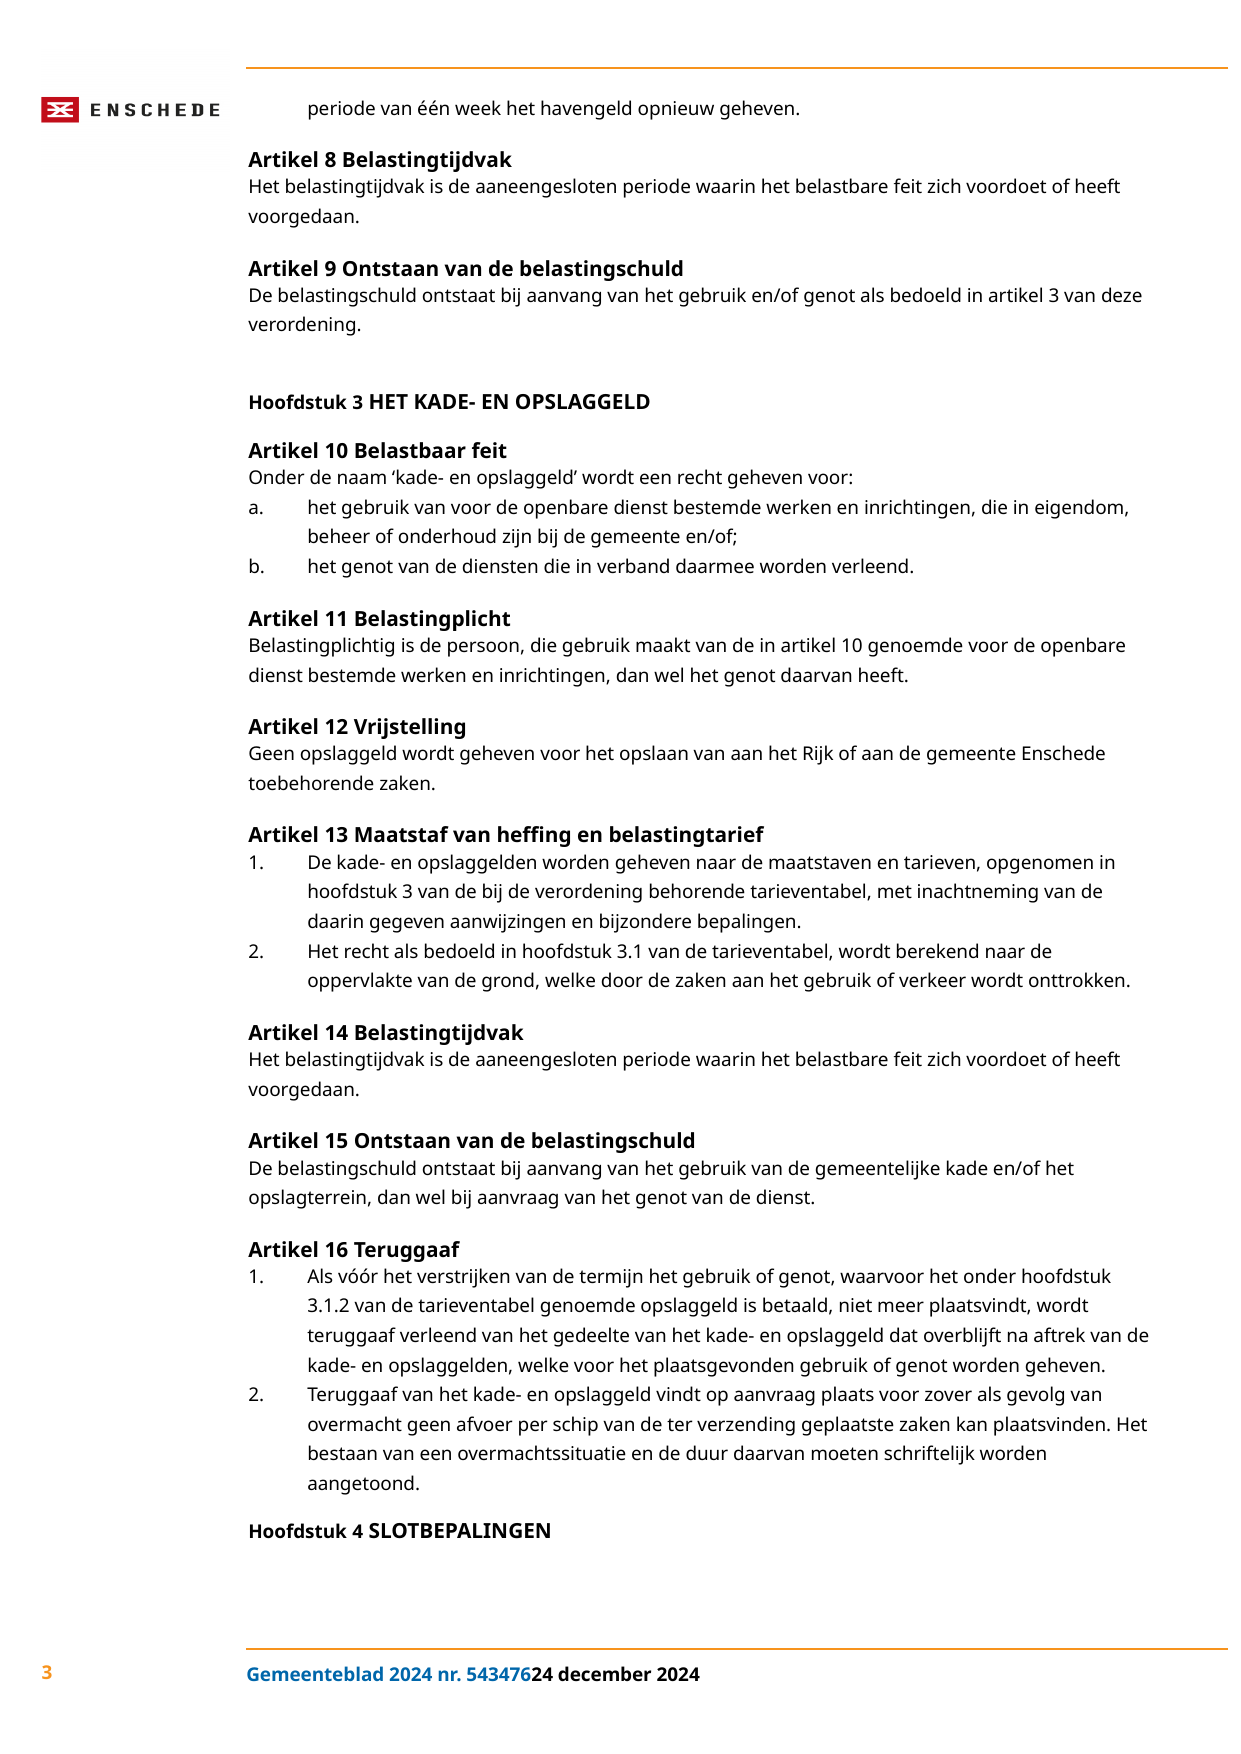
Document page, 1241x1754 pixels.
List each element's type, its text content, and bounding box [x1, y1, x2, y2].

text Hoofdstuk 3 HET KADE- EN OPSLAGGELD [248, 387, 1152, 415]
text De belastingschuld ontstaat bij aanvang van het gebruik van de gemeentelijke kade en/of het opslagterrein, dan wel bij aanvraag van het genot van de dienst. [248, 1155, 1152, 1210]
list periode van één week het havengeld opnieuw geheven. [248, 95, 1152, 121]
text Onder de naam ‘kade- en opslaggeld’ wordt een recht geheven voor: [248, 464, 1152, 490]
text Geen opslaggeld wordt geheven voor het opslaan van aan het Rijk of aan de gemeente Enschede toebehorende zaken. [248, 741, 1152, 796]
text Belastingplichtig is de persoon, die gebruik maakt van de in artikel 10 genoemde voor de openbare dienst bestemde werken en inrichtingen, dan wel het genot daarvan heeft. [248, 632, 1152, 687]
text Artikel 9 Ontstaan van de belastingschuld [248, 254, 1152, 282]
text Artikel 12 Vrijstelling [248, 712, 1152, 741]
list Teruggaaf van het kade- en opslaggeld vindt op aanvraag plaats voor zover als gevolg van overmacht geen afvoer per schip van de ter verzending geplaatste zaken kan plaatsvinden. Het bestaan van een overmachtssituatie en de duur daarvan moeten schriftelijk worden aangetoond. [248, 1381, 1152, 1496]
text Het belastingtijdvak is de aaneengesloten periode waarin het belastbare feit zich voordoet of heeft voorgedaan. [248, 174, 1152, 229]
list De kade- en opslaggelden worden geheven naar de maatstaven en tarieven, opgenomen in hoofdstuk 3 van de bij de verordening behorende tarieventabel, met inachtneming van de daarin gegeven aanwijzingen en bijzondere bepalingen. [248, 849, 1152, 934]
picture [41, 47, 231, 172]
text Het belastingtijdvak is de aaneengesloten periode waarin het belastbare feit zich voordoet of heeft voorgedaan. [248, 1046, 1152, 1102]
text Artikel 14 Belastingtijdvak [248, 1018, 1152, 1046]
text De belastingschuld ontstaat bij aanvang van het gebruik en/of genot als bedoeld in artikel 3 van deze verordening. [248, 282, 1152, 337]
list het gebruik van voor de openbare dienst bestemde werken en inrichtingen, die in eigendom, beheer of onderhoud zijn bij de gemeente en/of; [248, 494, 1152, 549]
text Artikel 10 Belastbaar feit [248, 436, 1152, 464]
text Artikel 15 Ontstaan van de belastingschuld [248, 1126, 1152, 1155]
list Als vóór het verstrijken van de termijn het gebruik of genot, waarvoor het onder hoofdstuk 3.1.2 van de tarieventabel genoemde opslaggeld is betaald, niet meer plaatsvindt, wordt teruggaaf verleend van het gedeelte van het kade- en opslaggeld dat overblijft na aftrek van de kade- en opslaggelden, welke voor het plaatsgevonden gebruik of genot worden geheven. [248, 1263, 1152, 1378]
text Hoofdstuk 4 SLOTBEPALINGEN [248, 1516, 1152, 1544]
text Artikel 11 Belastingplicht [248, 604, 1152, 632]
list het genot van de diensten die in verband daarmee worden verleend. [248, 553, 1152, 579]
text Artikel 8 Belastingtijdvak [248, 145, 1152, 174]
text Artikel 16 Teruggaaf [248, 1235, 1152, 1263]
list Het recht als bedoeld in hoofdstuk 3.1 van de tarieventabel, wordt berekend naar de oppervlakte van de grond, welke door de zaken aan het gebruik of verkeer wordt onttrokken. [248, 938, 1152, 993]
text Artikel 13 Maatstaf van heffing en belastingtarief [248, 821, 1152, 849]
